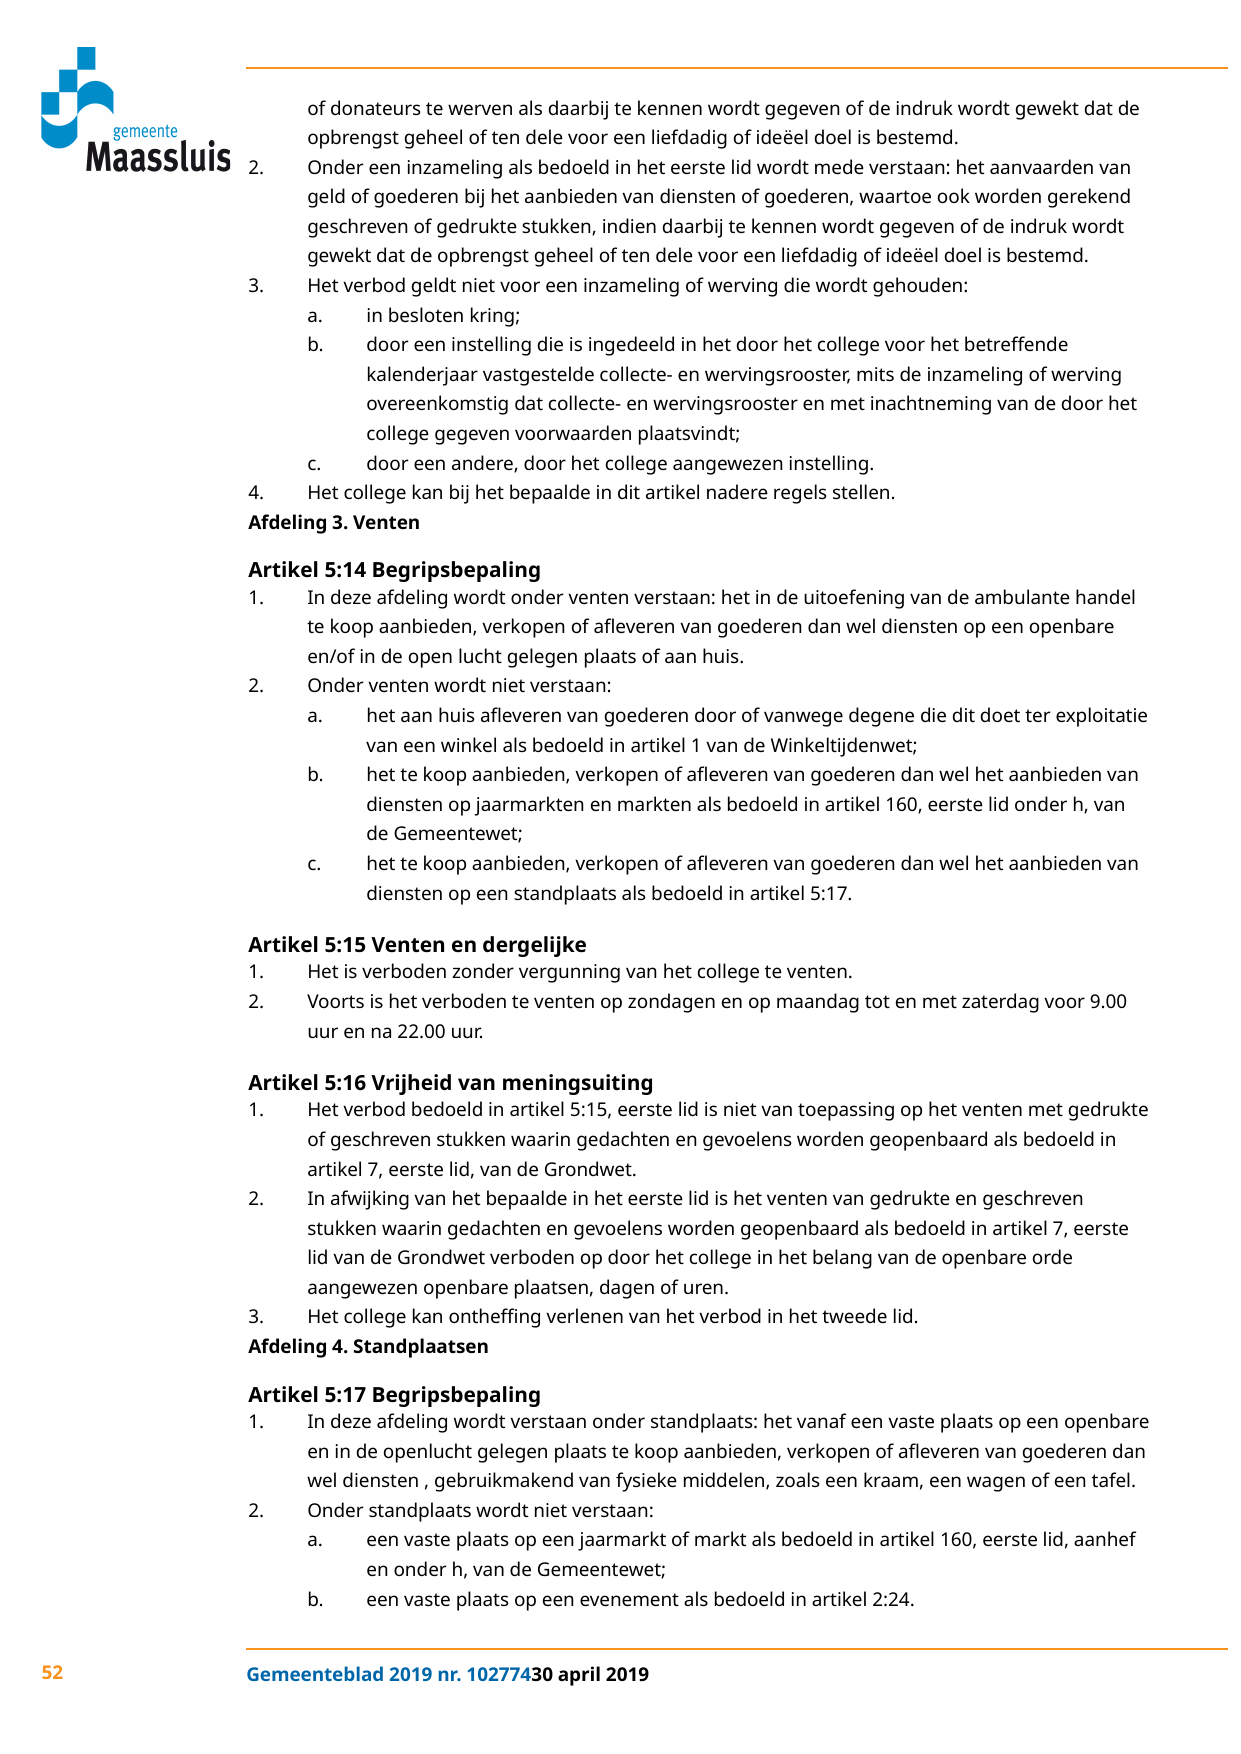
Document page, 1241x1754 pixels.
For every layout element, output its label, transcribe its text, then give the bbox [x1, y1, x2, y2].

list Onder standplaats wordt niet verstaan: [248, 1497, 1152, 1523]
text Artikel 5:17 Begripsbepaling [248, 1380, 1152, 1408]
text Artikel 5:15 Venten en dergelijke [248, 930, 1152, 959]
list Onder een inzameling als bedoeld in het eerste lid wordt mede verstaan: het aanvaarden van geld of goederen bij het aanbieden van diensten of goederen, waartoe ook worden gerekend geschreven of gedrukte stukken, indien daarbij te kennen wordt gegeven of de indruk wordt gewekt dat de opbrengst geheel of ten dele voor een liefdadig of ideëel doel is bestemd. [248, 154, 1152, 268]
list In deze afdeling wordt verstaan onder standplaats: het vanaf een vaste plaats op een openbare en in de openlucht gelegen plaats te koop aanbieden, verkopen of afleveren van goederen dan wel diensten , gebruikmakend van fysieke middelen, zoals een kraam, een wagen of een tafel. [248, 1408, 1152, 1493]
list Het college kan ontheffing verlenen van het verbod in het tweede lid. [248, 1304, 1152, 1329]
list door een instelling die is ingedeeld in het door het college voor het betreffende kalenderjaar vastgestelde collecte- en wervingsrooster, mits de inzameling of werving overeenkomstig dat collecte- en wervingsrooster en met inachtneming van de door het college gegeven voorwaarden plaatsvindt; [307, 331, 1152, 446]
list het aan huis afleveren van goederen door of vanwege degene die dit doet ter exploitatie van een winkel als bedoeld in artikel 1 van de Winkeltijdenwet; [307, 702, 1152, 758]
list In afwijking van het bepaalde in het eerste lid is het venten van gedrukte en geschreven stukken waarin gedachten en gevoelens worden geopenbaard als bedoeld in artikel 7, eerste lid van de Grondwet verboden op door het college in het belang van de openbare orde aangewezen openbare plaatsen, dagen of uren. [248, 1185, 1152, 1300]
list een vaste plaats op een evenement als bedoeld in artikel 2:24. [307, 1586, 1152, 1612]
list Het is verboden zonder vergunning van het college te venten. [248, 959, 1152, 984]
text Artikel 5:16 Vrijheid van meningsuiting [248, 1068, 1152, 1097]
picture [41, 47, 77, 92]
text Afdeling 3. Venten [248, 509, 1152, 535]
list Het college kan bij het bepaalde in dit artikel nadere regels stellen. [248, 479, 1152, 505]
list het te koop aanbieden, verkopen of afleveren van goederen dan wel het aanbieden van diensten op jaarmarkten en markten als bedoeld in artikel 160, eerste lid onder h, van de Gemeentewet; [307, 761, 1152, 846]
list of donateurs te werven als daarbij te kennen wordt gegeven of de indruk wordt gewekt dat de opbrengst geheel of ten dele voor een liefdadig of ideëel doel is bestemd. [248, 95, 1152, 150]
list in besloten kring; [307, 302, 1152, 328]
list In deze afdeling wordt onder venten verstaan: het in de uitoefening van de ambulante handel te koop aanbieden, verkopen of afleveren van goederen dan wel diensten op een openbare en/of in de open lucht gelegen plaats of aan huis. [248, 584, 1152, 669]
list het te koop aanbieden, verkopen of afleveren van goederen dan wel het aanbieden van diensten op een standplaats als bedoeld in artikel 5:17. [307, 850, 1152, 906]
list Voorts is het verboden te venten op zondagen en op maandag tot en met zaterdag voor 9.00 uur en na 22.00 uur. [248, 988, 1152, 1043]
list een vaste plaats op een jaarmarkt of markt als bedoeld in artikel 160, eerste lid, aanhef en onder h, van de Gemeentewet; [307, 1527, 1152, 1582]
list Het verbod geldt niet voor een inzameling of werving die wordt gehouden: [248, 272, 1152, 298]
list Onder venten wordt niet verstaan: [248, 673, 1152, 698]
picture [41, 47, 231, 172]
text Afdeling 4. Standplaatsen [248, 1333, 1152, 1359]
list door een andere, door het college aangewezen instelling. [307, 450, 1152, 476]
text Artikel 5:14 Begripsbepaling [248, 556, 1152, 584]
list Het verbod bedoeld in artikel 5:15, eerste lid is niet van toepassing op het venten met gedrukte of geschreven stukken waarin gedachten en gevoelens worden geopenbaard als bedoeld in artikel 7, eerste lid, van de Grondwet. [248, 1097, 1152, 1182]
